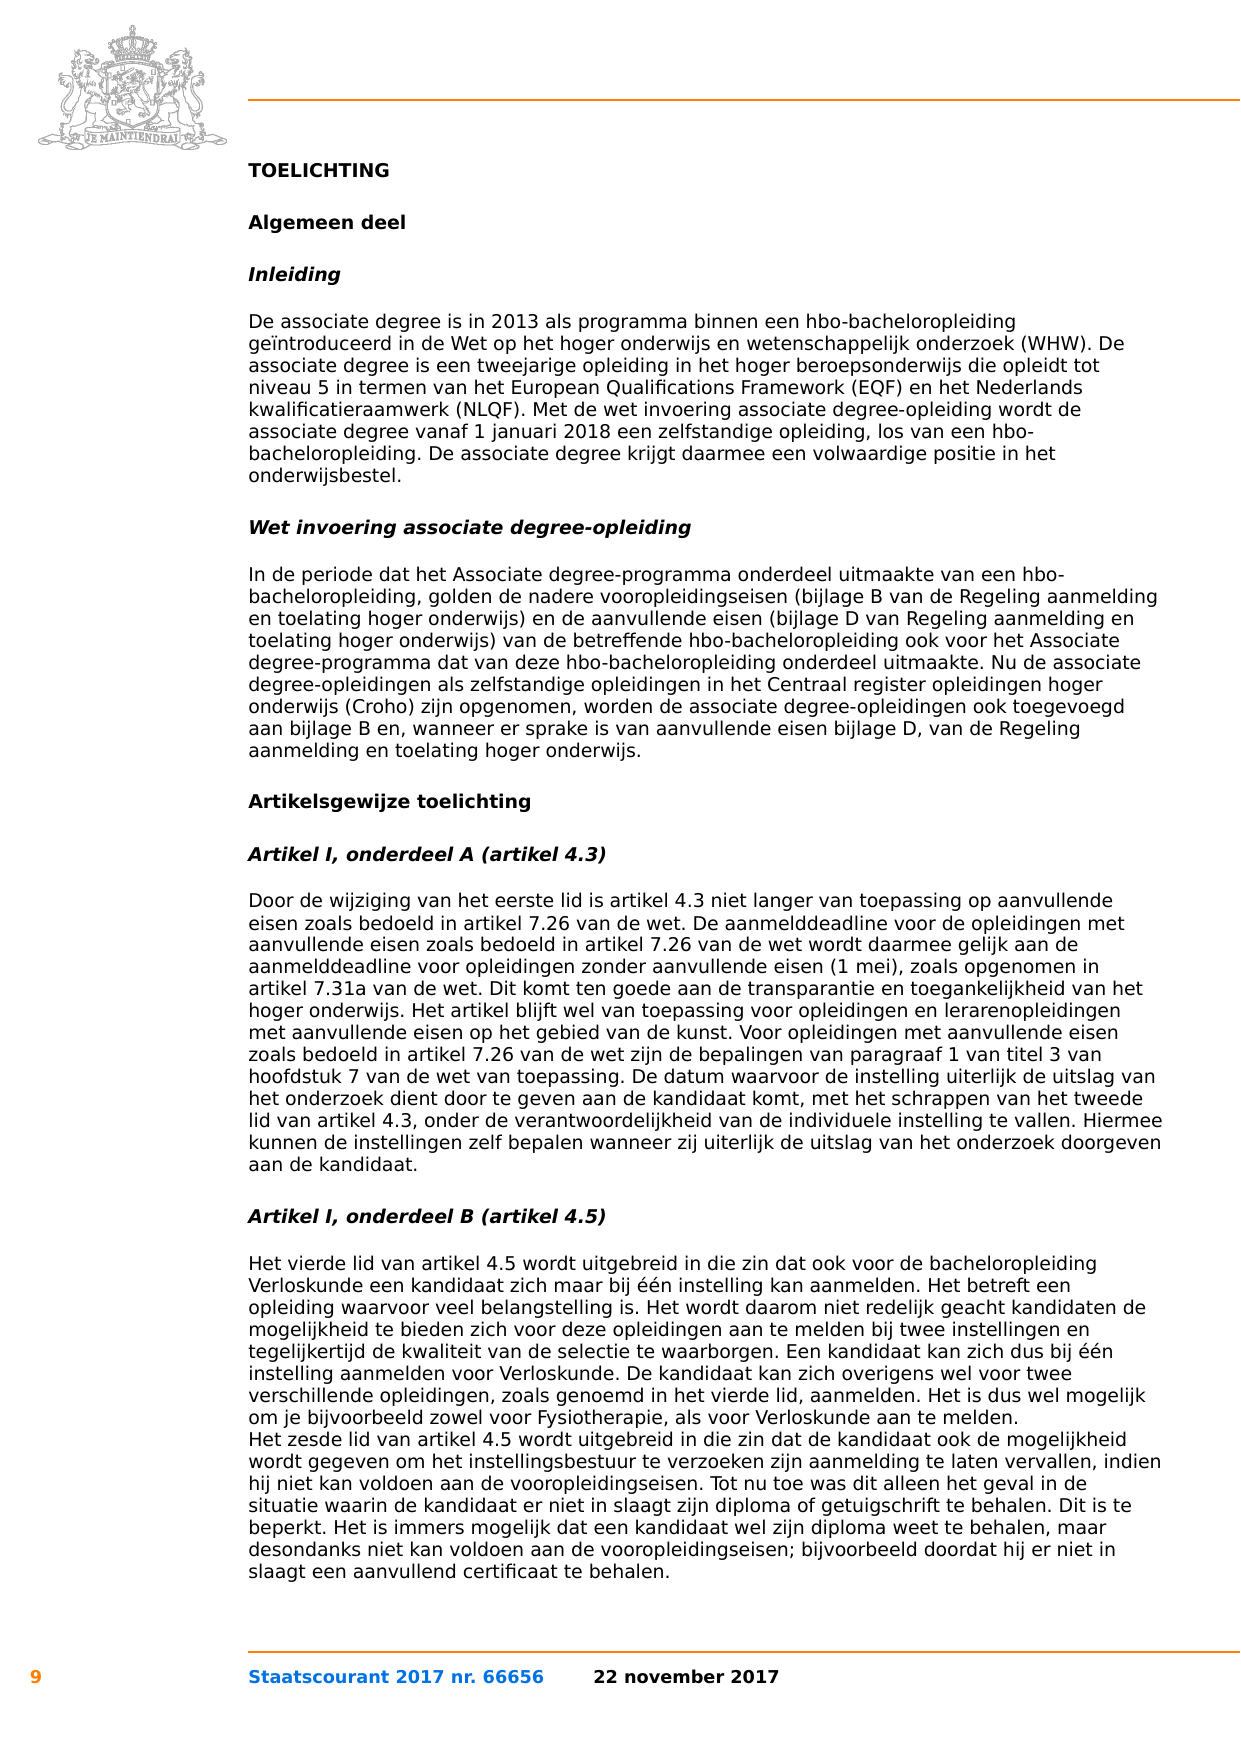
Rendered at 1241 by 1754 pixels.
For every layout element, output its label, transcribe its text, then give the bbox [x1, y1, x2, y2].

subtitle Algemeen deel [248, 212, 1163, 234]
subtitle Inleiding [248, 264, 1163, 286]
subtitle Wet invoering associate degree-opleiding [248, 517, 1163, 539]
text In de periode dat het Associate degree-programma onderdeel uitmaakte van een hbo-bacheloropleiding, golden de nadere vooropleidingseisen (bijlage B van de Regeling aanmelding en toelating hoger onderwijs) en de aanvullende eisen (bijlage D van Regeling aanmelding en toelating hoger onderwijs) van de betreffende hbo-bacheloropleiding ook voor het Associate degree-programma dat van deze hbo-bacheloropleiding onderdeel uitmaakte. Nu de associate degree-opleidingen als zelfstandige opleidingen in het Centraal register opleidingen hoger onderwijs (Croho) zijn opgenomen, worden de associate degree-opleidingen ook toegevoegd aan bijlage B en, wanneer er sprake is van aanvullende eisen bijlage D, van de Regeling aanmelding en toelating hoger onderwijs. [248, 564, 1163, 761]
text Het vierde lid van artikel 4.5 wordt uitgebreid in die zin dat ook voor de bacheloropleiding Verloskunde een kandidaat zich maar bij één instelling kan aanmelden. Het betreft een opleiding waarvoor veel belangstelling is. Het wordt daarom niet redelijk geacht kandidaten de mogelijkheid te bieden zich voor deze opleidingen aan te melden bij twee instellingen en tegelijkertijd de kwaliteit van de selectie te waarborgen. Een kandidaat kan zich dus bij één instelling aanmelden voor Verloskunde. De kandidaat kan zich overigens wel voor twee verschillende opleidingen, zoals genoemd in het vierde lid, aanmelden. Het is dus wel mogelijk om je bijvoorbeeld zowel voor Fysiotherapie, als voor Verloskunde aan te melden. [248, 1253, 1163, 1429]
subtitle Artikelsgewijze toelichting [248, 791, 1163, 813]
text Door de wijziging van het eerste lid is artikel 4.3 niet langer van toepassing op aanvullende eisen zoals bedoeld in artikel 7.26 van de wet. De aanmelddeadline voor de opleidingen met aanvullende eisen zoals bedoeld in artikel 7.26 van de wet wordt daarmee gelijk aan de aanmelddeadline voor opleidingen zonder aanvullende eisen (1 mei), zoals opgenomen in artikel 7.31a van de wet. Dit komt ten goede aan de transparantie en toegankelijkheid van het hoger onderwijs. Het artikel blijft wel van toepassing voor opleidingen en lerarenopleidingen met aanvullende eisen op het gebied van de kunst. Voor opleidingen met aanvullende eisen zoals bedoeld in artikel 7.26 van de wet zijn de bepalingen van paragraaf 1 van titel 3 van hoofdstuk 7 van de wet van toepassing. De datum waarvoor de instelling uiterlijk de uitslag van het onderzoek dient door te geven aan de kandidaat komt, met het schrappen van het tweede lid van artikel 4.3, onder de verantwoordelijkheid van de individuele instelling te vallen. Hiermee kunnen de instellingen zelf bepalen wanneer zij uiterlijk de uitslag van het onderzoek doorgeven aan de kandidaat. [248, 890, 1163, 1176]
subtitle Artikel I, onderdeel B (artikel 4.5) [248, 1206, 1163, 1228]
subtitle Artikel I, onderdeel A (artikel 4.3) [248, 843, 1163, 865]
subtitle TOELICHTING [248, 160, 1163, 182]
text De associate degree is in 2013 als programma binnen een hbo-bacheloropleiding geïntroduceerd in de Wet op het hoger onderwijs en wetenschappelijk onderzoek (WHW). De associate degree is een tweejarige opleiding in het hoger beroepsonderwijs die opleidt tot niveau 5 in termen van het European Qualifications Framework (EQF) en het Nederlands kwalificatieraamwerk (NLQF). Met de wet invoering associate degree-opleiding wordt de associate degree vanaf 1 januari 2018 een zelfstandige opleiding, los van een hbo-bacheloropleiding. De associate degree krijgt daarmee een volwaardige positie in het onderwijsbestel. [248, 311, 1163, 487]
text Het zesde lid van artikel 4.5 wordt uitgebreid in die zin dat de kandidaat ook de mogelijkheid wordt gegeven om het instellingsbestuur te verzoeken zijn aanmelding te laten vervallen, indien hij niet kan voldoen aan de vooropleidingseisen. Tot nu toe was dit alleen het geval in de situatie waarin de kandidaat er niet in slaagt zijn diploma of getuigschrift te behalen. Dit is te beperkt. Het is immers mogelijk dat een kandidaat wel zijn diploma weet te behalen, maar desondanks niet kan voldoen aan de vooropleidingseisen; bijvoorbeeld doordat hij er niet in slaagt een aanvullend certificaat te behalen. [248, 1429, 1163, 1583]
picture [38, 25, 227, 150]
